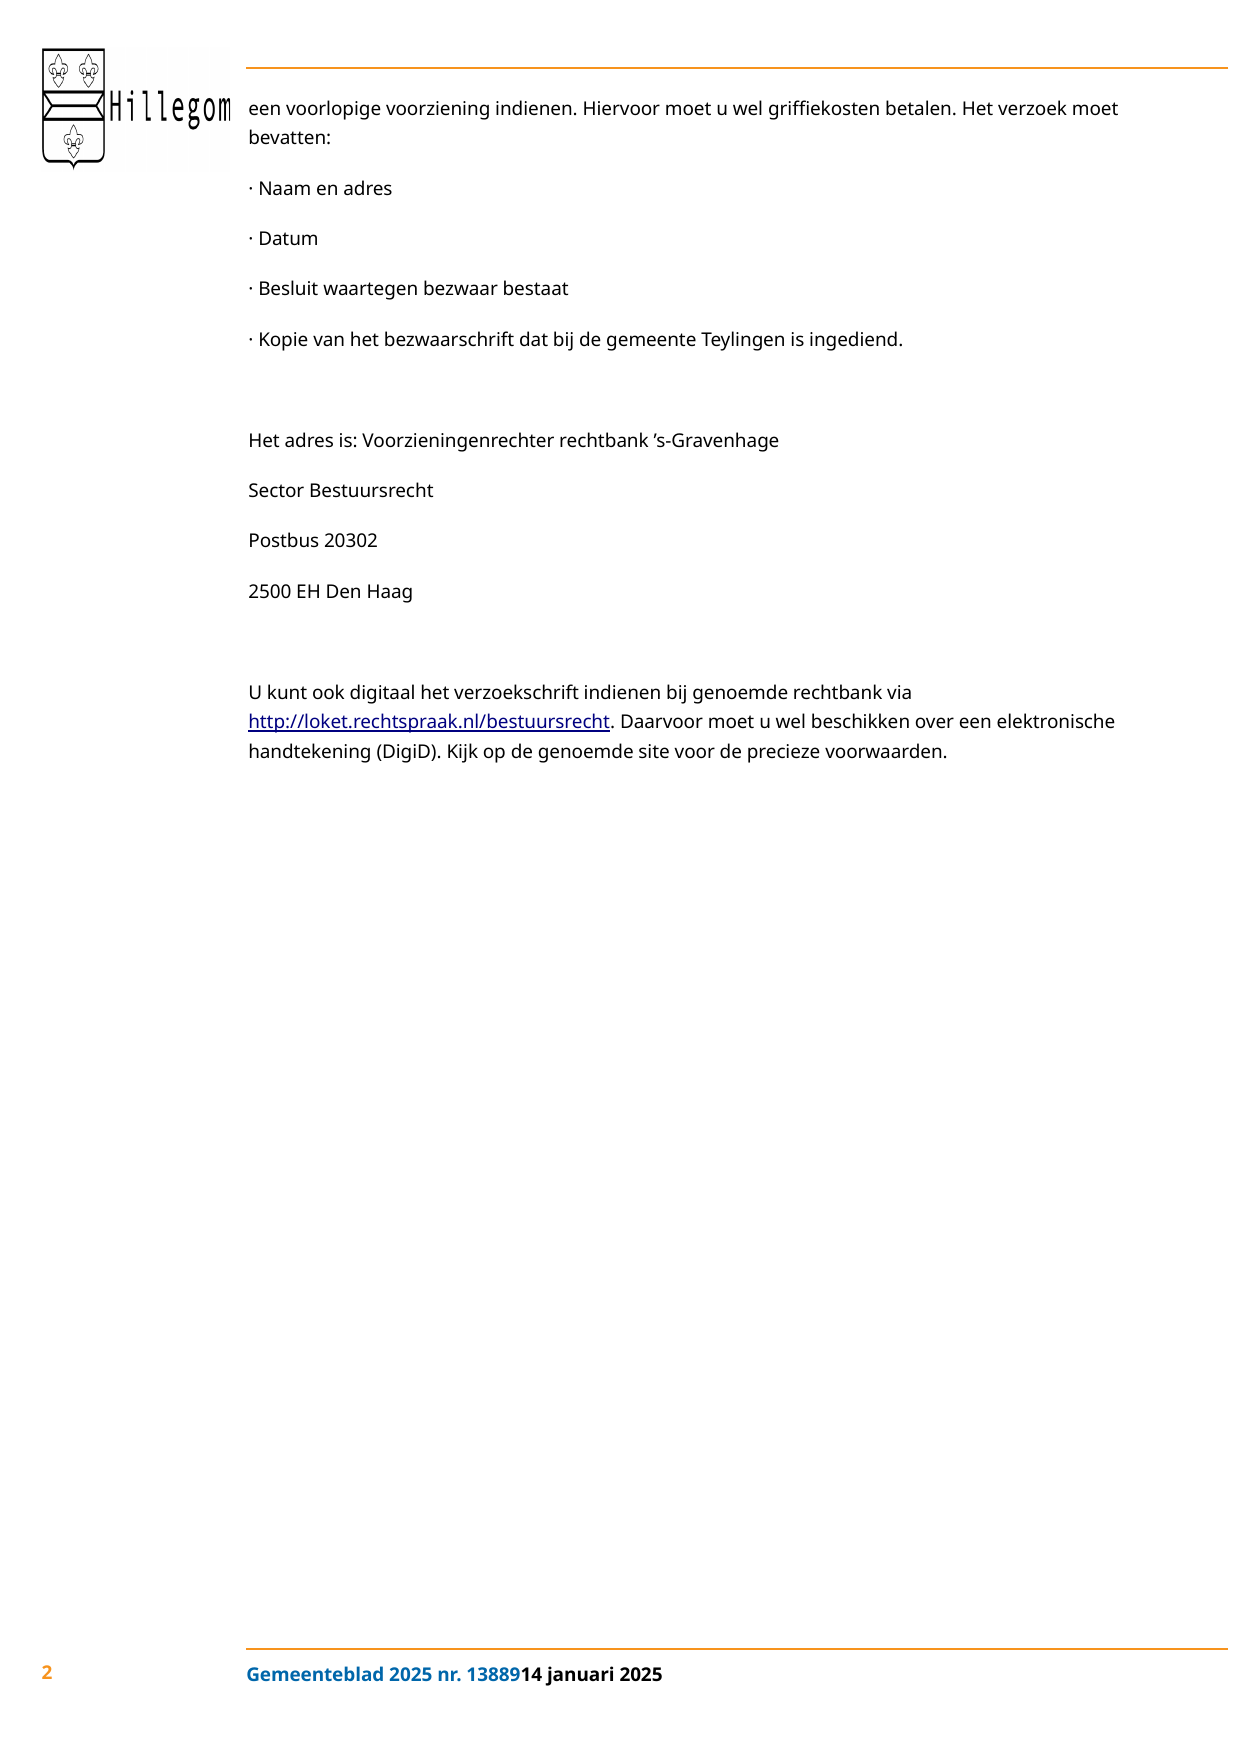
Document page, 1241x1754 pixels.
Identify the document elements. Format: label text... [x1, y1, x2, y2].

text 2500 EH Den Haag [248, 578, 1152, 604]
text Postbus 20302 [248, 528, 1152, 553]
text · Naam en adres [248, 175, 1152, 201]
text een voorlopige voorziening indienen. Hiervoor moet u wel griffiekosten betalen. Het verzoek moet bevatten: [248, 95, 1152, 150]
text · Kopie van het bezwaarschrift dat bij de gemeente Teylingen is ingediend. [248, 326, 1152, 352]
text U kunt ook digitaal het verzoekschrift indienen bij genoemde rechtbank via http://loket.rechtspraak.nl/bestuursrecht. Daarvoor moet u wel beschikken over een elektronische handtekening (DigiD). Kijk op de genoemde site voor de precieze voorwaarden. [248, 679, 1152, 764]
text Het adres is: Voorzieningenrechter rechtbank ’s-Gravenhage [248, 427, 1152, 453]
text · Datum [248, 225, 1152, 251]
picture [41, 47, 231, 172]
text Sector Bestuursrecht [248, 477, 1152, 503]
text · Besluit waartegen bezwaar bestaat [248, 276, 1152, 301]
